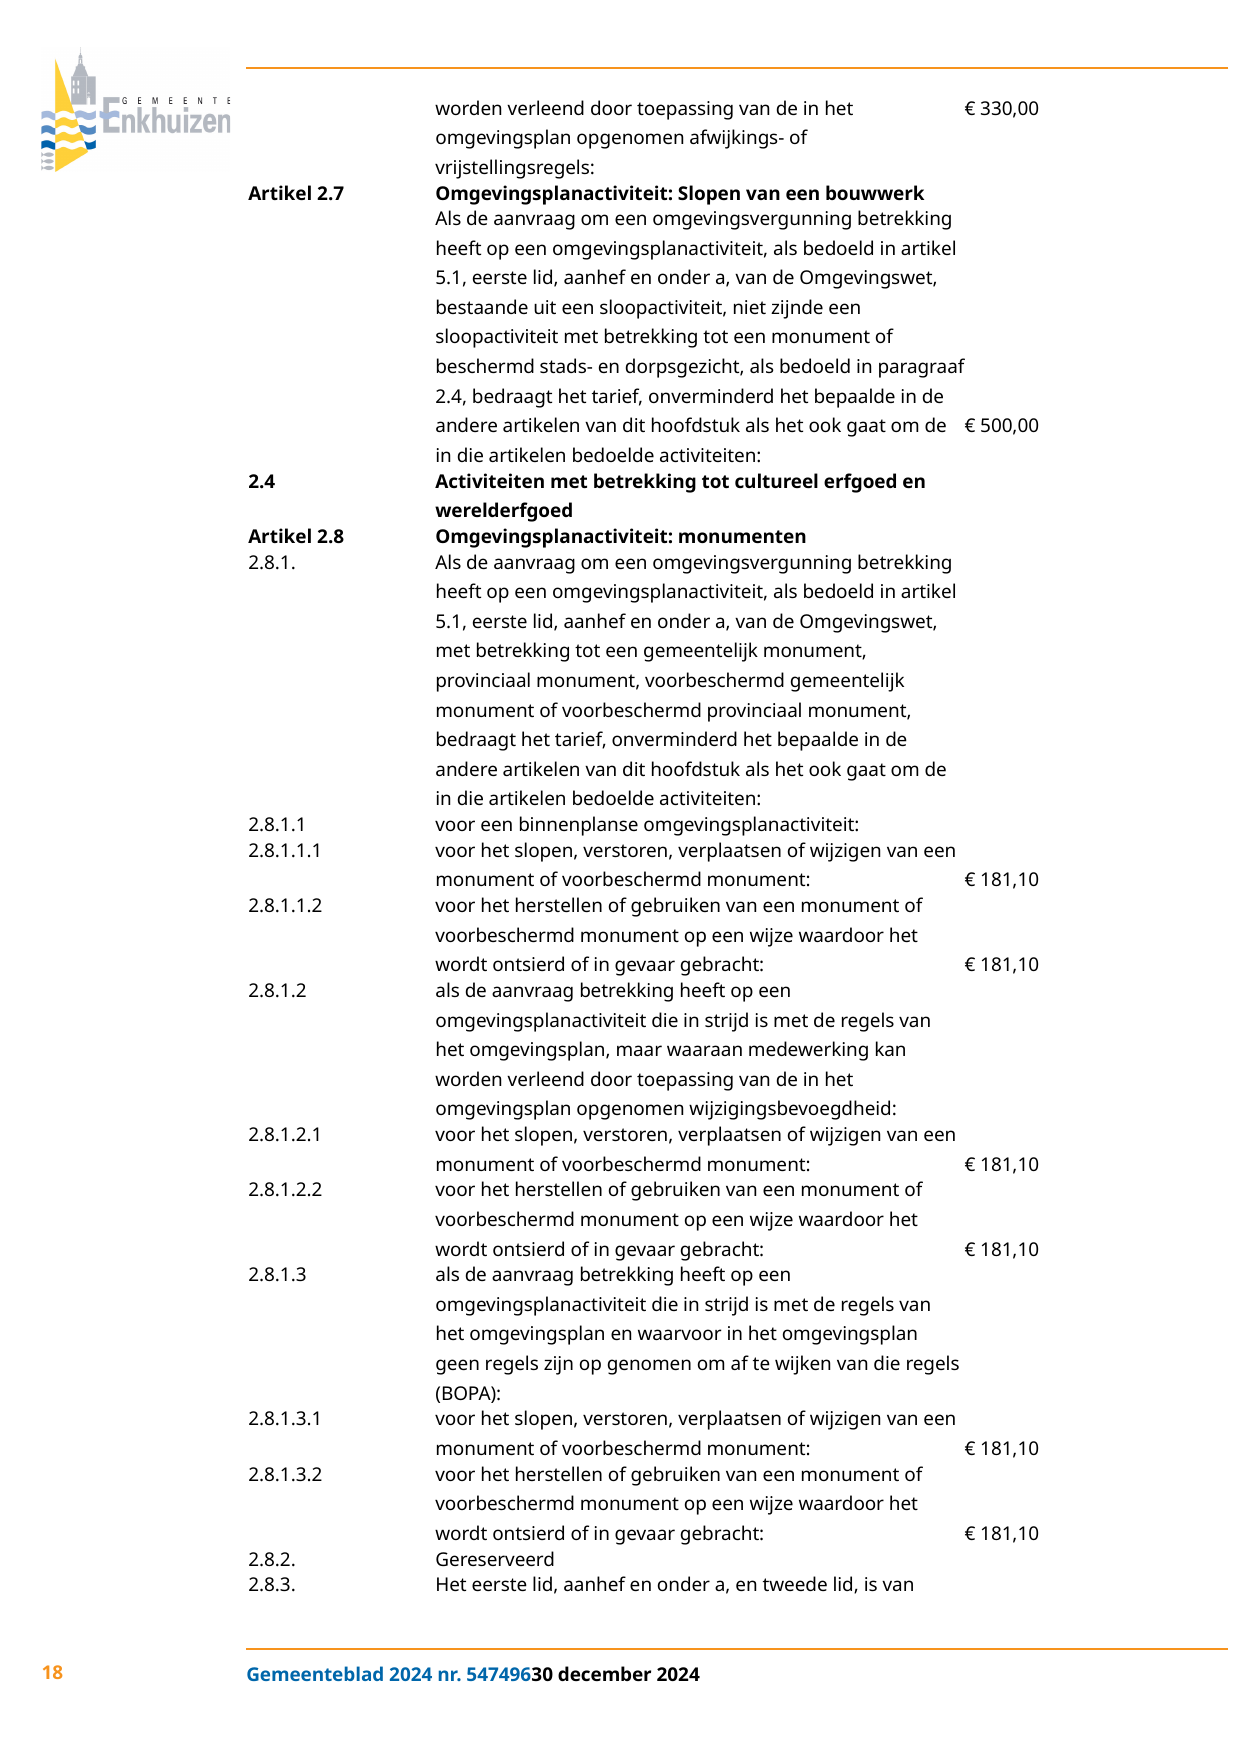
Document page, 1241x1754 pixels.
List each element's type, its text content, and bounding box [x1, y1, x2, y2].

table_cell [964, 1571, 1152, 1597]
table_cell [964, 977, 1152, 1121]
table_cell [248, 95, 435, 180]
table_cell voor het slopen, verstoren, verplaatsen of wijzigen van een monument of voorbeschermd monument: [435, 837, 964, 892]
table_cell 2.8.1.3.1 [248, 1406, 435, 1461]
table_cell [964, 1261, 1152, 1406]
table_cell Omgevingsplanactiviteit: monumenten [435, 523, 964, 549]
table_cell voor een binnenplanse omgevingsplanactiviteit: [435, 811, 964, 837]
table_cell Artikel 2.8 [248, 523, 435, 549]
table_cell voor het herstellen of gebruiken van een monument of voorbeschermd monument op een wijze waardoor het wordt ontsierd of in gevaar gebracht: [435, 1177, 964, 1261]
table_cell Het eerste lid, aanhef en onder a, en tweede lid, is van [435, 1571, 964, 1597]
table_cell 2.8.1. [248, 549, 435, 811]
table_cell 2.8.1.2 [248, 977, 435, 1121]
table_cell 2.8.1.1.2 [248, 892, 435, 977]
table_cell [964, 1546, 1152, 1571]
table_cell 2.8.1.1 [248, 811, 435, 837]
table_cell € 181,10 [964, 837, 1152, 892]
table_cell 2.8.1.3.2 [248, 1461, 435, 1546]
table_cell [964, 180, 1152, 205]
table_cell als de aanvraag betrekking heeft op een omgevingsplanactiviteit die in strijd is met de regels van het omgevingsplan, maar waaraan medewerking kan worden verleend door toepassing van de in het omgevingsplan opgenomen wijzigingsbevoegdheid: [435, 977, 964, 1121]
table_cell [964, 468, 1152, 523]
table_cell [964, 549, 1152, 811]
table_cell 2.8.1.1.1 [248, 837, 435, 892]
table_cell € 181,10 [964, 1461, 1152, 1546]
table_cell als de aanvraag betrekking heeft op een omgevingsplanactiviteit die in strijd is met de regels van het omgevingsplan en waarvoor in het omgevingsplan geen regels zijn op genomen om af te wijken van die regels (BOPA): [435, 1261, 964, 1406]
table_cell € 330,00 [964, 95, 1152, 180]
table_cell 2.4 [248, 468, 435, 523]
table_cell € 181,10 [964, 1406, 1152, 1461]
table_cell [964, 523, 1152, 549]
table_cell [964, 811, 1152, 837]
table_cell voor het herstellen of gebruiken van een monument of voorbeschermd monument op een wijze waardoor het wordt ontsierd of in gevaar gebracht: [435, 1461, 964, 1546]
table_cell Activiteiten met betrekking tot cultureel erfgoed en werelderfgoed [435, 468, 964, 523]
table_cell € 181,10 [964, 892, 1152, 977]
table_cell Artikel 2.7 [248, 180, 435, 205]
table_cell worden verleend door toepassing van de in het omgevingsplan opgenomen afwijkings- of vrijstellingsregels: [435, 95, 964, 180]
table_cell € 500,00 [964, 205, 1152, 468]
table_cell € 181,10 [964, 1121, 1152, 1177]
table_cell Als de aanvraag om een omgevingsvergunning betrekking heeft op een omgevingsplanactiviteit, als bedoeld in artikel 5.1, eerste lid, aanhef en onder a, van de Omgevingswet, met betrekking tot een gemeentelijk monument, provinciaal monument, voorbeschermd gemeentelijk monument of voorbeschermd provinciaal monument, bedraagt het tarief, onverminderd het bepaalde in de andere artikelen van dit hoofdstuk als het ook gaat om de in die artikelen bedoelde activiteiten: [435, 549, 964, 811]
table_cell Als de aanvraag om een omgevingsvergunning betrekking heeft op een omgevingsplanactiviteit, als bedoeld in artikel 5.1, eerste lid, aanhef en onder a, van de Omgevingswet, bestaande uit een sloopactiviteit, niet zijnde een sloopactiviteit met betrekking tot een monument of beschermd stads- en dorpsgezicht, als bedoeld in paragraaf 2.4, bedraagt het tarief, onverminderd het bepaalde in de andere artikelen van dit hoofdstuk als het ook gaat om de in die artikelen bedoelde activiteiten: [435, 205, 964, 468]
table_cell voor het herstellen of gebruiken van een monument of voorbeschermd monument op een wijze waardoor het wordt ontsierd of in gevaar gebracht: [435, 892, 964, 977]
table_cell 2.8.1.3 [248, 1261, 435, 1406]
table_cell € 181,10 [964, 1177, 1152, 1261]
table_cell 2.8.1.2.1 [248, 1121, 435, 1177]
table_cell voor het slopen, verstoren, verplaatsen of wijzigen van een monument of voorbeschermd monument: [435, 1406, 964, 1461]
table_cell Omgevingsplanactiviteit: Slopen van een bouwwerk [435, 180, 964, 205]
picture [41, 47, 231, 172]
table_cell 2.8.3. [248, 1571, 435, 1597]
table_cell 2.8.1.2.2 [248, 1177, 435, 1261]
table_cell 2.8.2. [248, 1546, 435, 1571]
table_cell voor het slopen, verstoren, verplaatsen of wijzigen van een monument of voorbeschermd monument: [435, 1121, 964, 1177]
table_cell [248, 205, 435, 468]
table_cell Gereserveerd [435, 1546, 964, 1571]
